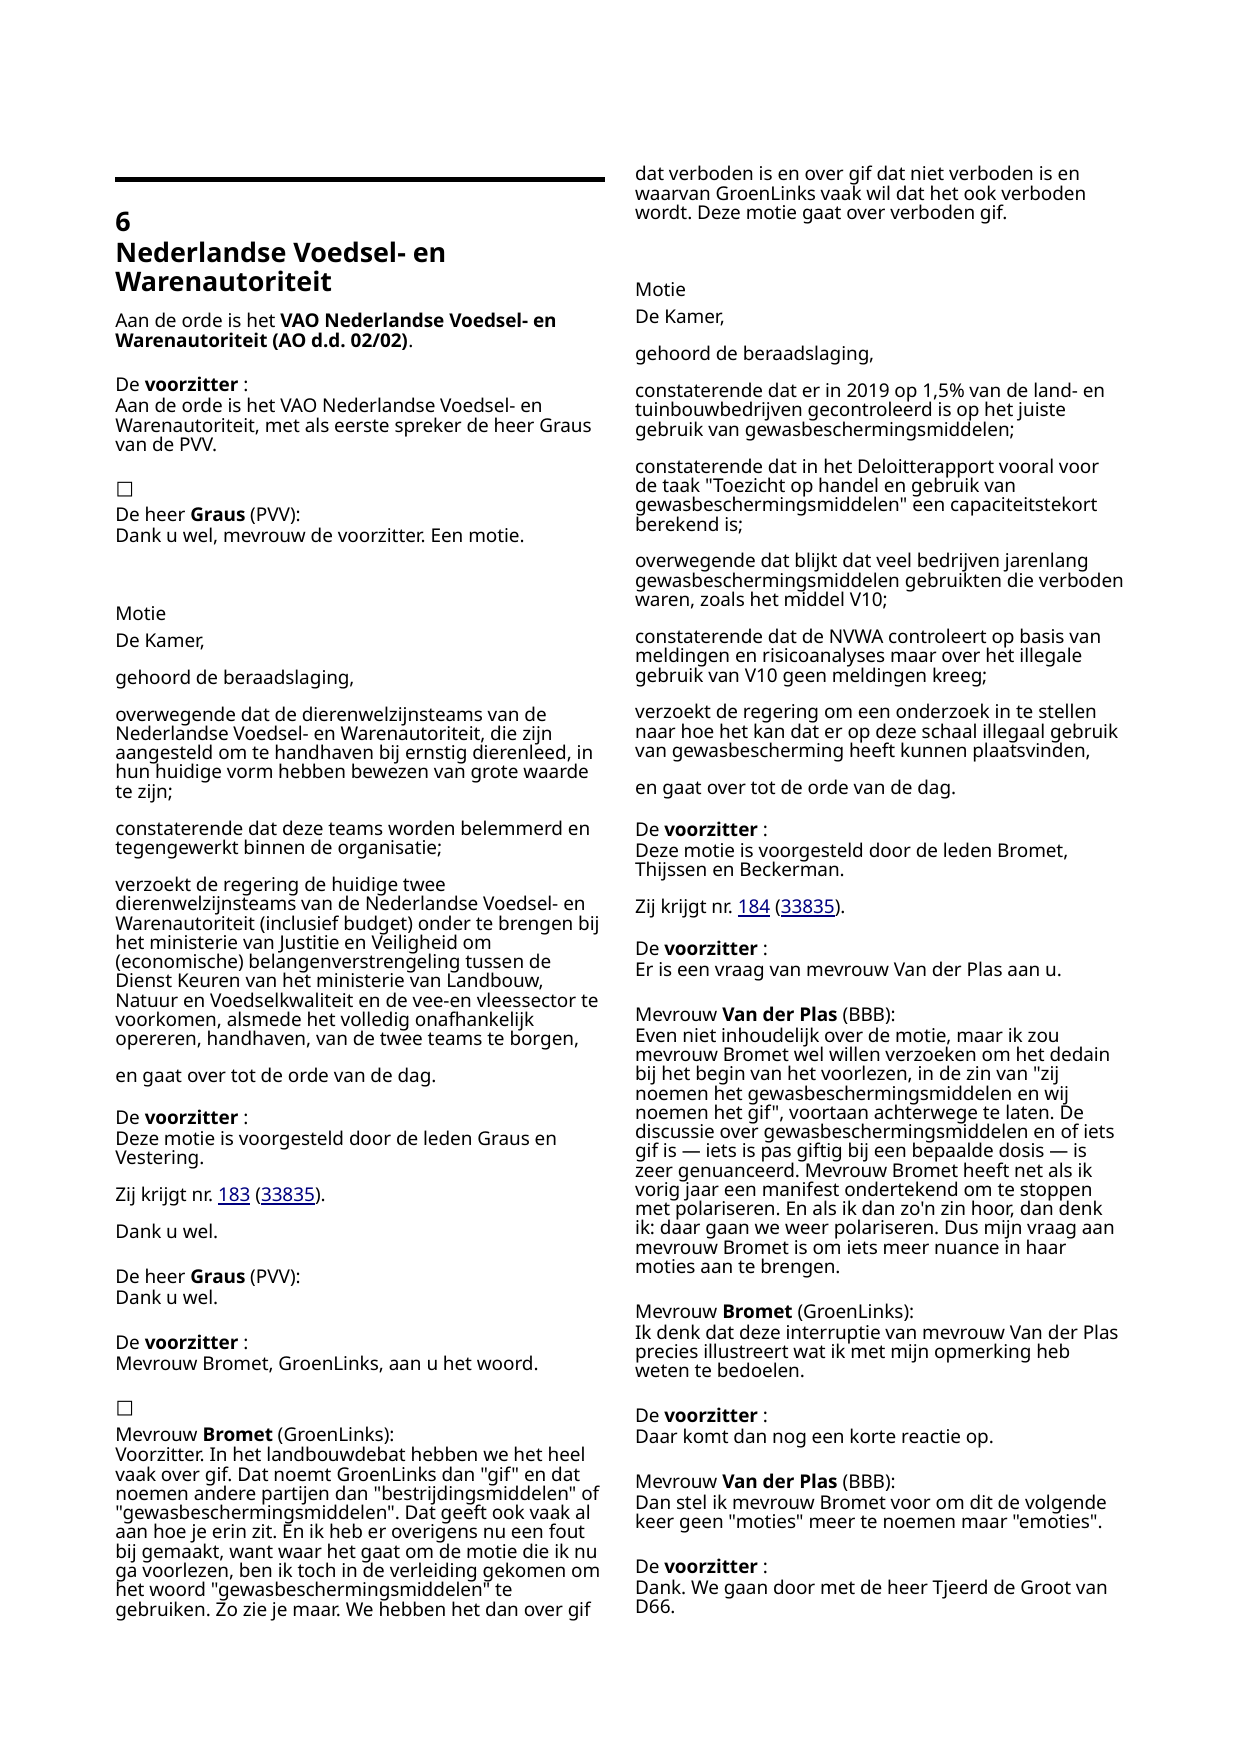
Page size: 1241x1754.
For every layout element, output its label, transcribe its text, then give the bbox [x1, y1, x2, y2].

text en gaat over tot de orde van de dag. [115, 1067, 605, 1086]
text Dank u wel, mevrouw de voorzitter. Een motie. [115, 527, 605, 547]
text Mevrouw Bromet (GroenLinks): [115, 1421, 605, 1446]
text Mevrouw Bromet, GroenLinks, aan u het woord. [115, 1355, 605, 1374]
text Zij krijgt nr. 184 (33835). [635, 898, 1125, 917]
text gehoord de beraadslaging, [115, 669, 605, 688]
text overwegende dat blijkt dat veel bedrijven jarenlang gewasbeschermingsmiddelen gebruikten die verboden waren, zoals het middel V10; [635, 552, 1125, 610]
text Aan de orde is het VAO Nederlandse Voedsel- en Warenautoriteit, met als eerste spreker de heer Graus van de PVV. [115, 397, 605, 455]
text Even niet inhoudelijk over de motie, maar ik zou mevrouw Bromet wel willen verzoeken om het dedain bij het begin van het voorlezen, in de zin van "zij noemen het gewasbeschermingsmiddelen en wij noemen het gif", voortaan achterwege te laten. De discussie over gewasbeschermingsmiddelen en of iets gif is — iets is pas giftig bij een bepaalde dosis — is zeer genuanceerd. Mevrouw Bromet heeft net als ik vorig jaar een manifest ondertekend om te stoppen met polariseren. En als ik dan zo'n zin hoor, dan denk ik: daar gaan we weer polariseren. Dus mijn vraag aan mevrouw Bromet is om iets meer nuance in haar moties aan te brengen. [635, 1027, 1125, 1277]
text De Kamer, [115, 632, 605, 651]
text De voorzitter : [635, 1553, 1125, 1579]
text Mevrouw Bromet (GroenLinks): [635, 1298, 1125, 1324]
text De voorzitter : [635, 935, 1125, 961]
text constaterende dat in het Deloitterapport vooral voor de taak "Toezicht op handel en gebruik van gewasbeschermingsmiddelen" een capaciteitstekort berekend is; [635, 458, 1125, 535]
text De heer Graus (PVV): [115, 1263, 605, 1289]
text Motie [635, 277, 1125, 302]
text De voorzitter : [635, 1402, 1125, 1428]
text De voorzitter : [115, 1329, 605, 1355]
text Voorzitter. In het landbouwdebat hebben we het heel vaak over gif. Dat noemt GroenLinks dan "gif" en dat noemen andere partijen dan "bestrijdingsmiddelen" of "gewasbeschermingsmiddelen". Dat geeft ook vaak al aan hoe je erin zit. En ik heb er overigens nu een fout bij gemaakt, want waar het gaat om de motie die ik nu ga voorlezen, ben ik toch in de verleiding gekomen om het woord "gewasbeschermingsmiddelen" te gebruiken. Zo zie je maar. We hebben het dan over gif [115, 1446, 605, 1620]
text Daar komt dan nog een korte reactie op. [635, 1428, 1125, 1447]
text verzoekt de regering de huidige twee dierenwelzijnsteams van de Nederlandse Voedsel- en Warenautoriteit (inclusief budget) onder te brengen bij het ministerie van Justitie en Veiligheid om (economische) belangenverstrengeling tussen de Dienst Keuren van het ministerie van Landbouw, Natuur en Voedselkwaliteit en de vee-en vleessector te voorkomen, alsmede het volledig onafhankelijk opereren, handhaven, van de twee teams te borgen, [115, 876, 605, 1049]
text Deze motie is voorgesteld door de leden Graus en Vestering. [115, 1130, 605, 1168]
text ⬜ [115, 476, 605, 502]
text constaterende dat deze teams worden belemmerd en tegengewerkt binnen de organisatie; [115, 820, 605, 858]
text Dank u wel. [115, 1223, 605, 1242]
text Er is een vraag van mevrouw Van der Plas aan u. [635, 961, 1125, 980]
text Mevrouw Van der Plas (BBB): [635, 1001, 1125, 1027]
text 6 [115, 203, 605, 239]
text ⬜ [115, 1395, 605, 1421]
text Aan de orde is het VAO Nederlandse Voedsel- en Warenautoriteit (AO d.d. 02/02). [115, 312, 605, 351]
text constaterende dat de NVWA controleert op basis van meldingen en risicoanalyses maar over het illegale gebruik van V10 geen meldingen kreeg; [635, 628, 1125, 686]
text Mevrouw Van der Plas (BBB): [635, 1468, 1125, 1494]
text Nederlandse Voedsel- en Warenautoriteit [115, 239, 605, 312]
text Ik denk dat deze interruptie van mevrouw Van der Plas precies illustreert wat ik met mijn opmerking heb weten te bedoelen. [635, 1324, 1125, 1382]
text De voorzitter : [635, 816, 1125, 842]
text Dank. We gaan door met de heer Tjeerd de Groot van D66. [635, 1579, 1125, 1618]
text en gaat over tot de orde van de dag. [635, 779, 1125, 798]
text Motie [115, 600, 605, 626]
text constaterende dat er in 2019 op 1,5% van de land- en tuinbouwbedrijven gecontroleerd is op het juiste gebruik van gewasbeschermingsmiddelen; [635, 382, 1125, 440]
text dat verboden is en over gif dat niet verboden is en waarvan GroenLinks vaak wil dat het ook verboden wordt. Deze motie gaat over verboden gif. [635, 165, 1125, 223]
text Dank u wel. [115, 1289, 605, 1308]
text overwegende dat de dierenwelzijnsteams van de Nederlandse Voedsel- en Warenautoriteit, die zijn aangesteld om te handhaven bij ernstig dierenleed, in hun huidige vorm hebben bewezen van grote waarde te zijn; [115, 706, 605, 802]
text verzoekt de regering om een onderzoek in te stellen naar hoe het kan dat er op deze schaal illegaal gebruik van gewasbescherming heeft kunnen plaatsvinden, [635, 703, 1125, 761]
text gehoord de beraadslaging, [635, 345, 1125, 364]
text De heer Graus (PVV): [115, 502, 605, 527]
text De voorzitter : [115, 1104, 605, 1130]
text Deze motie is voorgesteld door de leden Bromet, Thijssen en Beckerman. [635, 842, 1125, 880]
text Dan stel ik mevrouw Bromet voor om dit de volgende keer geen "moties" meer te noemen maar "emoties". [635, 1494, 1125, 1532]
text Zij krijgt nr. 183 (33835). [115, 1186, 605, 1205]
text De Kamer, [635, 308, 1125, 327]
text De voorzitter : [115, 372, 605, 397]
